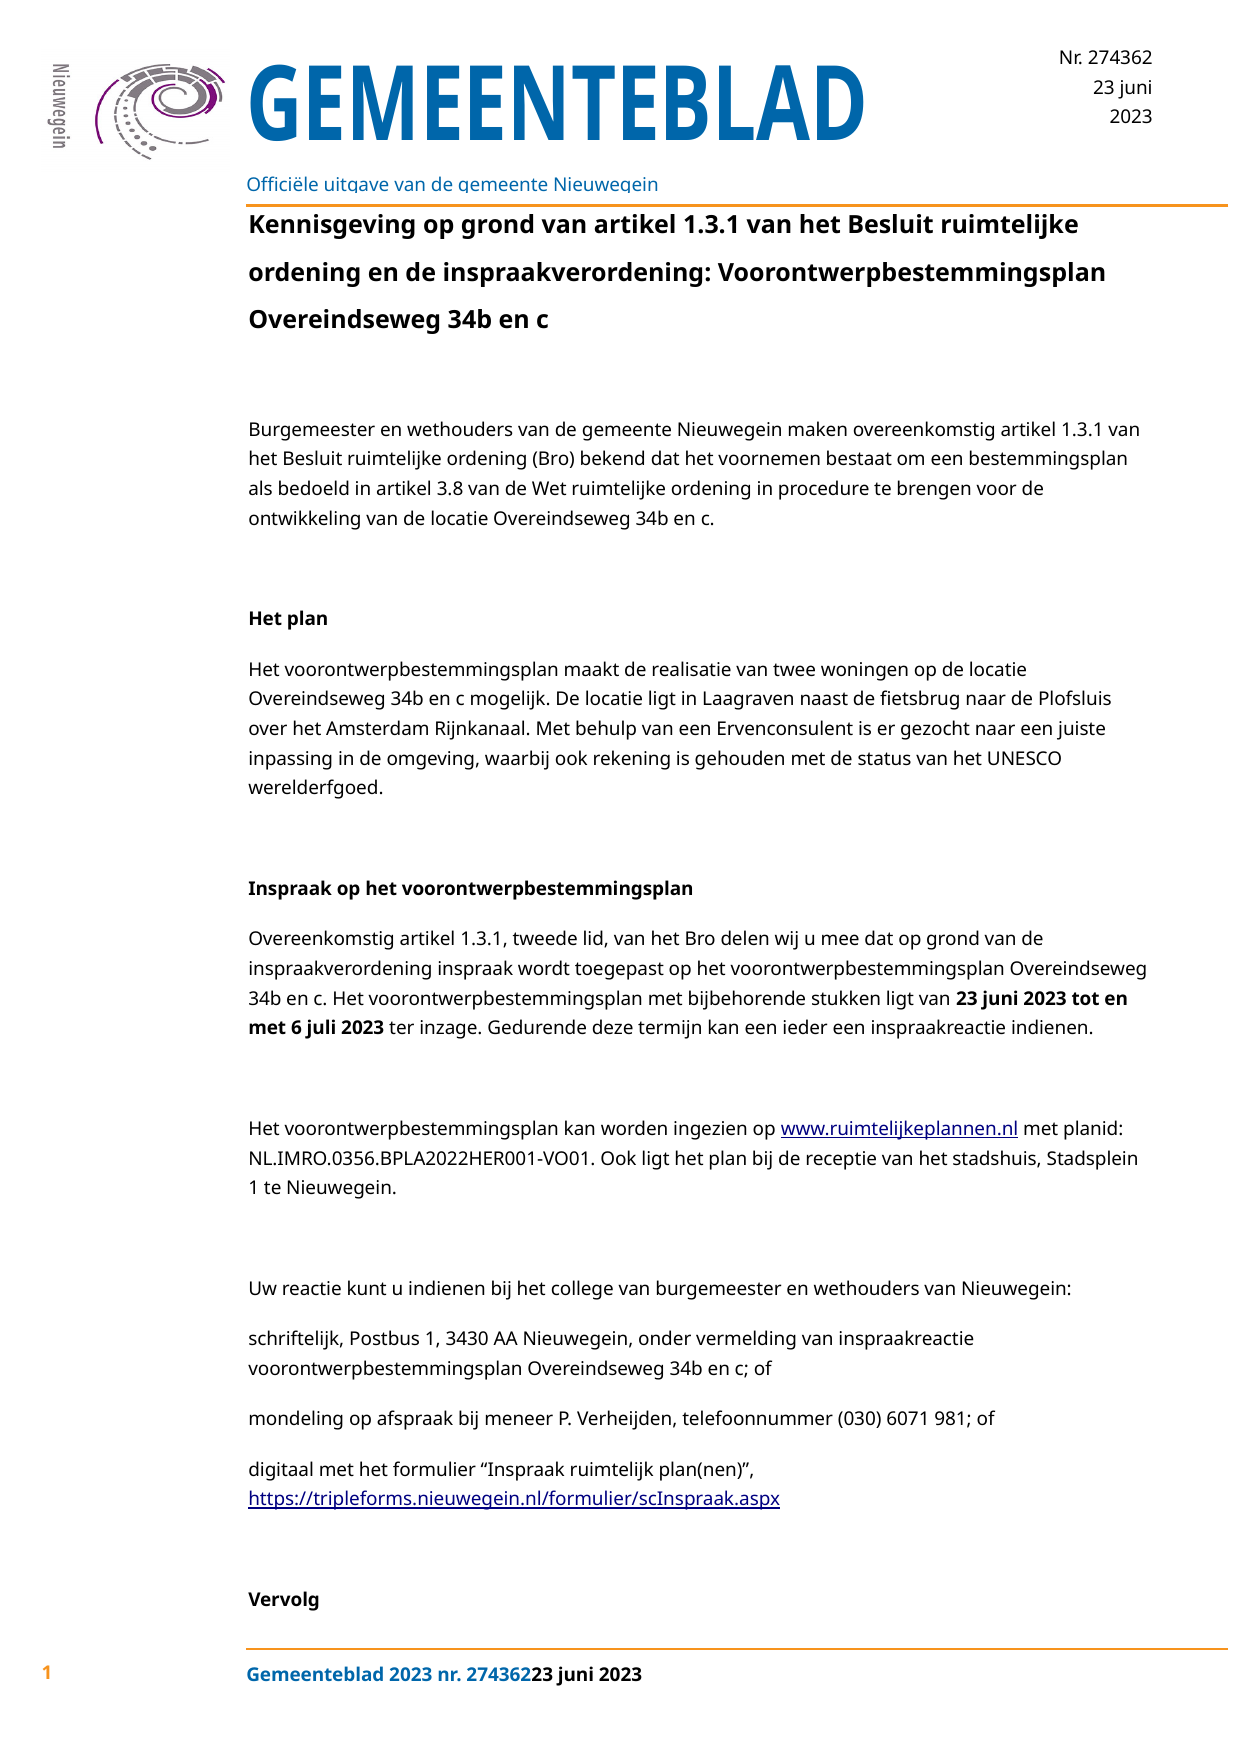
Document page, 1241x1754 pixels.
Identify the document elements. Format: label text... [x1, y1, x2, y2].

text mondeling op afspraak bij meneer P. Verheijden, telefoonnummer (030) 6071 981; of [248, 1406, 1152, 1431]
text Inspraak op het voorontwerpbestemmingsplan [248, 875, 1152, 901]
text Overeenkomstig artikel 1.3.1, tweede lid, van het Bro delen wij u mee dat op grond van de inspraakverordening inspraak wordt toegepast op het voorontwerpbestemmingsplan Overeindseweg 34b en c. Het voorontwerpbestemmingsplan met bijbehorende stukken ligt van 23 juni 2023 tot en met 6 juli 2023 ter inzage. Gedurende deze termijn kan een ieder een inspraakreactie indienen. [248, 926, 1152, 1040]
text Vervolg [248, 1586, 1152, 1612]
text Het voorontwerpbestemmingsplan kan worden ingezien op www.ruimtelijkeplannen.nl met planid: NL.IMRO.0356.BPLA2022HER001-VO01. Ook ligt het plan bij de receptie van het stadshuis, Stadsplein 1 te Nieuwegein. [248, 1115, 1152, 1200]
text Het voorontwerpbestemmingsplan maakt de realisatie van twee woningen op de locatie Overeindseweg 34b en c mogelijk. De locatie ligt in Laagraven naast de fietsbrug naar de Plofsluis over het Amsterdam Rijnkanaal. Met behulp van een Ervenconsulent is er gezocht naar een juiste inpassing in de omgeving, waarbij ook rekening is gehouden met de status van het UNESCO werelderfgoed. [248, 656, 1152, 800]
picture [41, 47, 231, 172]
text Burgemeester en wethouders van de gemeente Nieuwegein maken overeenkomstig artikel 1.3.1 van het Besluit ruimtelijke ordening (Bro) bekend dat het voornemen bestaat om een bestemmingsplan als bedoeld in artikel 3.8 van de Wet ruimtelijke ordening in procedure te brengen voor de ontwikkeling van de locatie Overeindseweg 34b en c. [248, 416, 1152, 530]
text Uw reactie kunt u indienen bij het college van burgemeester en wethouders van Nieuwegein: [248, 1275, 1152, 1301]
text Het plan [248, 606, 1152, 631]
text schriftelijk, Postbus 1, 3430 AA Nieuwegein, onder vermelding van inspraakreactie voorontwerpbestemmingsplan Overeindseweg 34b en c; of [248, 1326, 1152, 1381]
text Kennisgeving op grond van artikel 1.3.1 van het Besluit ruimtelijke ordening en de inspraakverordening: Voorontwerpbestemmingsplan Overeindseweg 34b en c [248, 207, 1152, 336]
text digitaal met het formulier “Inspraak ruimtelijk plan(nen)”, https://tripleforms.nieuwegein.nl/formulier/scInspraak.aspx [248, 1456, 1152, 1511]
